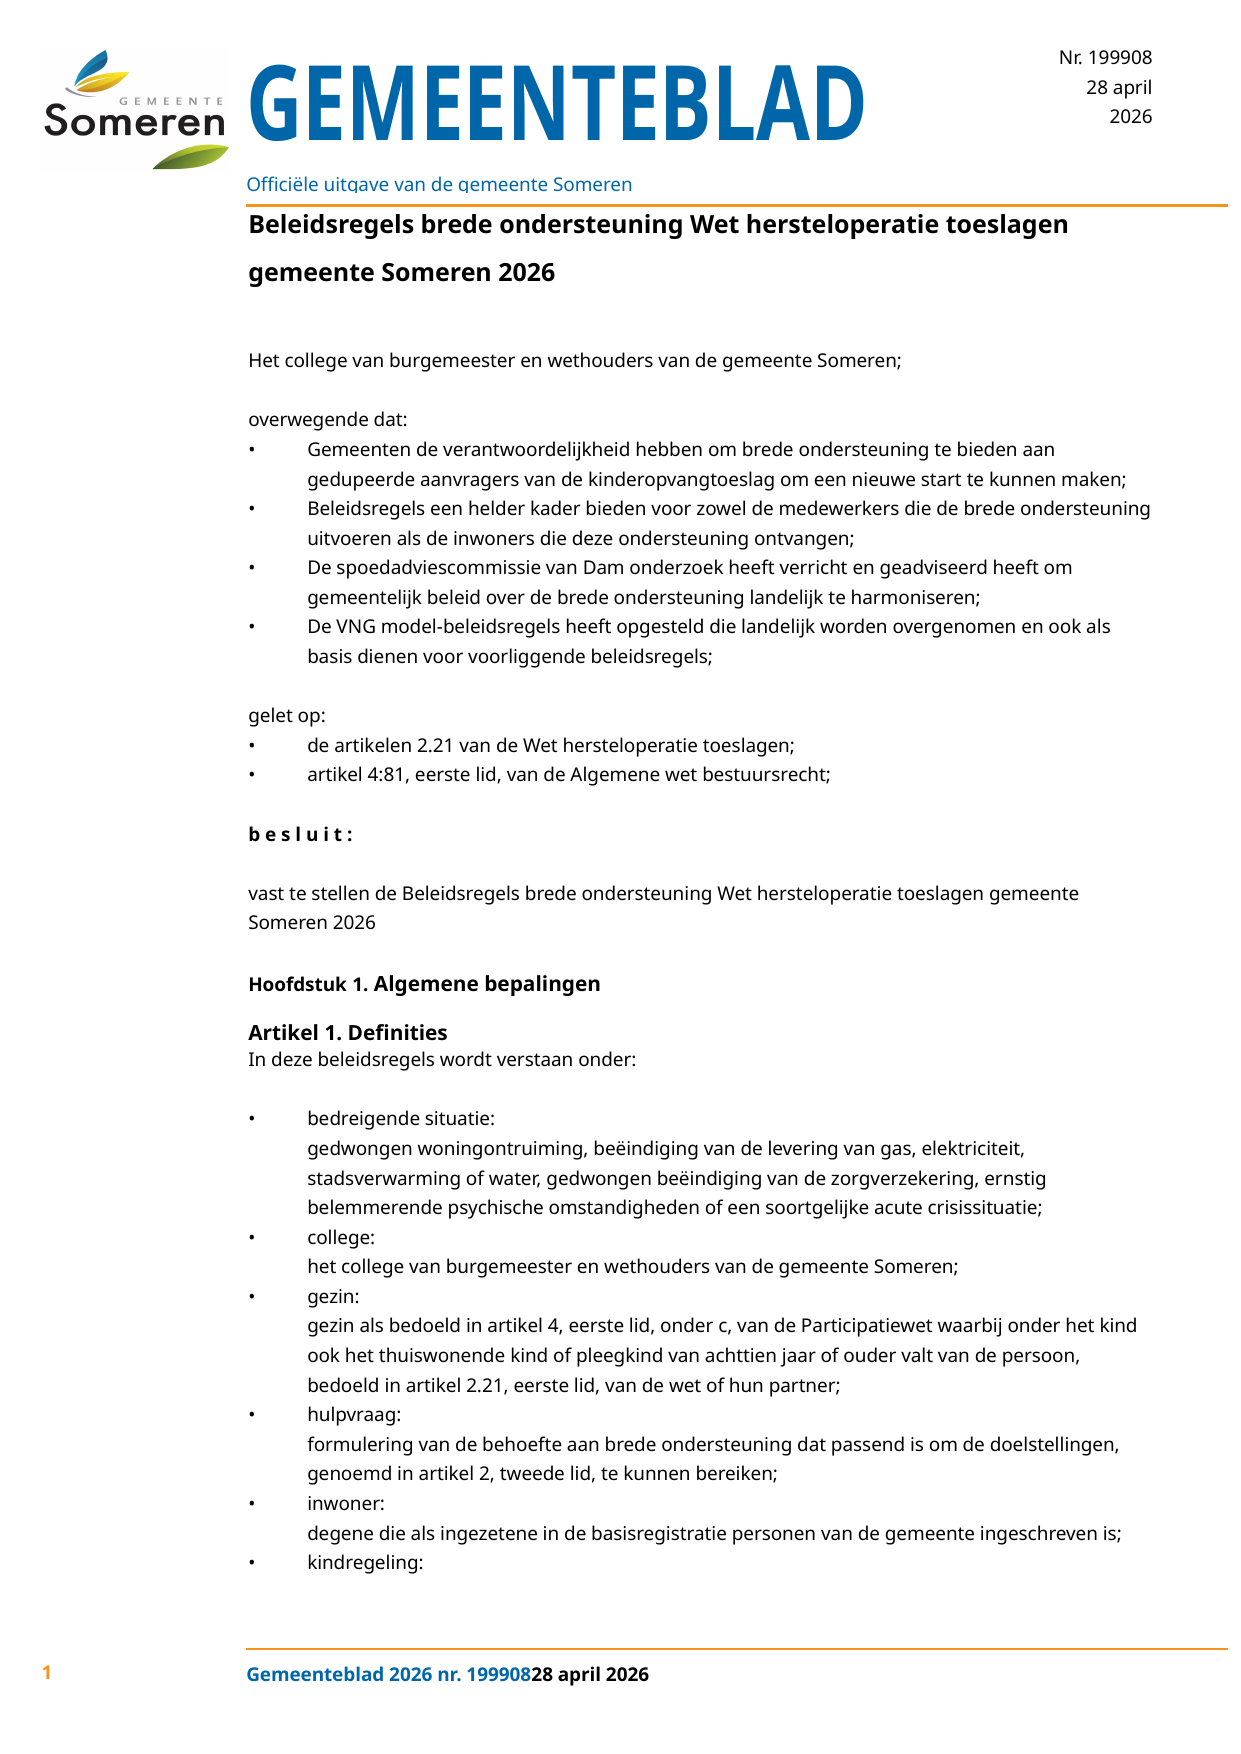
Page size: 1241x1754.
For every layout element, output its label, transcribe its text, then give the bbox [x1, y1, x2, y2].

text Hoofdstuk 1. Algemene bepalingen [248, 969, 1152, 997]
text Het college van burgemeester en wethouders van de gemeente Someren; [248, 347, 1152, 373]
list hulpvraag: [248, 1401, 1152, 1427]
text overwegende dat: [248, 407, 1152, 432]
list De VNG model-beleidsregels heeft opgesteld die landelijk worden overgenomen en ook als basis dienen voor voorliggende beleidsregels; [248, 614, 1152, 669]
list gedwongen woningontruiming, beëindiging van de levering van gas, elektriciteit, stadsverwarming of water, gedwongen beëindiging van de zorgverzekering, ernstig belemmerende psychische omstandigheden of een soortgelijke acute crisissituatie; [248, 1135, 1152, 1220]
text vast te stellen de Beleidsregels brede ondersteuning Wet hersteloperatie toeslagen gemeente Someren 2026 [248, 880, 1152, 935]
list gezin: [248, 1283, 1152, 1309]
text Beleidsregels brede ondersteuning Wet hersteloperatie toeslagen gemeente Someren 2026 [248, 207, 1152, 288]
list De spoedadviescommissie van Dam onderzoek heeft verricht en geadviseerd heeft om gemeentelijk beleid over de brede ondersteuning landelijk te harmoniseren; [248, 554, 1152, 610]
list Beleidsregels een helder kader bieden voor zowel de medewerkers die de brede ondersteuning uitvoeren als de inwoners die deze ondersteuning ontvangen; [248, 495, 1152, 551]
list het college van burgemeester en wethouders van de gemeente Someren; [248, 1253, 1152, 1279]
text gelet op: [248, 702, 1152, 728]
list inwoner: [248, 1490, 1152, 1516]
list degene die als ingezetene in de basisregistratie personen van de gemeente ingeschreven is; [248, 1520, 1152, 1546]
list de artikelen 2.21 van de Wet hersteloperatie toeslagen; [248, 732, 1152, 758]
list artikel 4:81, eerste lid, van de Algemene wet bestuursrecht; [248, 762, 1152, 787]
text Artikel 1. Definities [248, 1018, 1152, 1046]
list college: [248, 1224, 1152, 1250]
list kindregeling: [248, 1549, 1152, 1575]
picture [41, 47, 231, 172]
list Gemeenten de verantwoordelijkheid hebben om brede ondersteuning te bieden aan gedupeerde aanvragers van de kinderopvangtoeslag om een nieuwe start te kunnen maken; [248, 436, 1152, 492]
list gezin als bedoeld in artikel 4, eerste lid, onder c, van de Participatiewet waarbij onder het kind ook het thuiswonende kind of pleegkind van achttien jaar of ouder valt van de persoon, bedoeld in artikel 2.21, eerste lid, van de wet of hun partner; [248, 1313, 1152, 1398]
list bedreigende situatie: [248, 1106, 1152, 1131]
list formulering van de behoefte aan brede ondersteuning dat passend is om de doelstellingen, genoemd in artikel 2, tweede lid, te kunnen bereiken; [248, 1431, 1152, 1486]
text In deze beleidsregels wordt verstaan onder: [248, 1046, 1152, 1072]
text b e s l u i t : [248, 821, 1152, 847]
